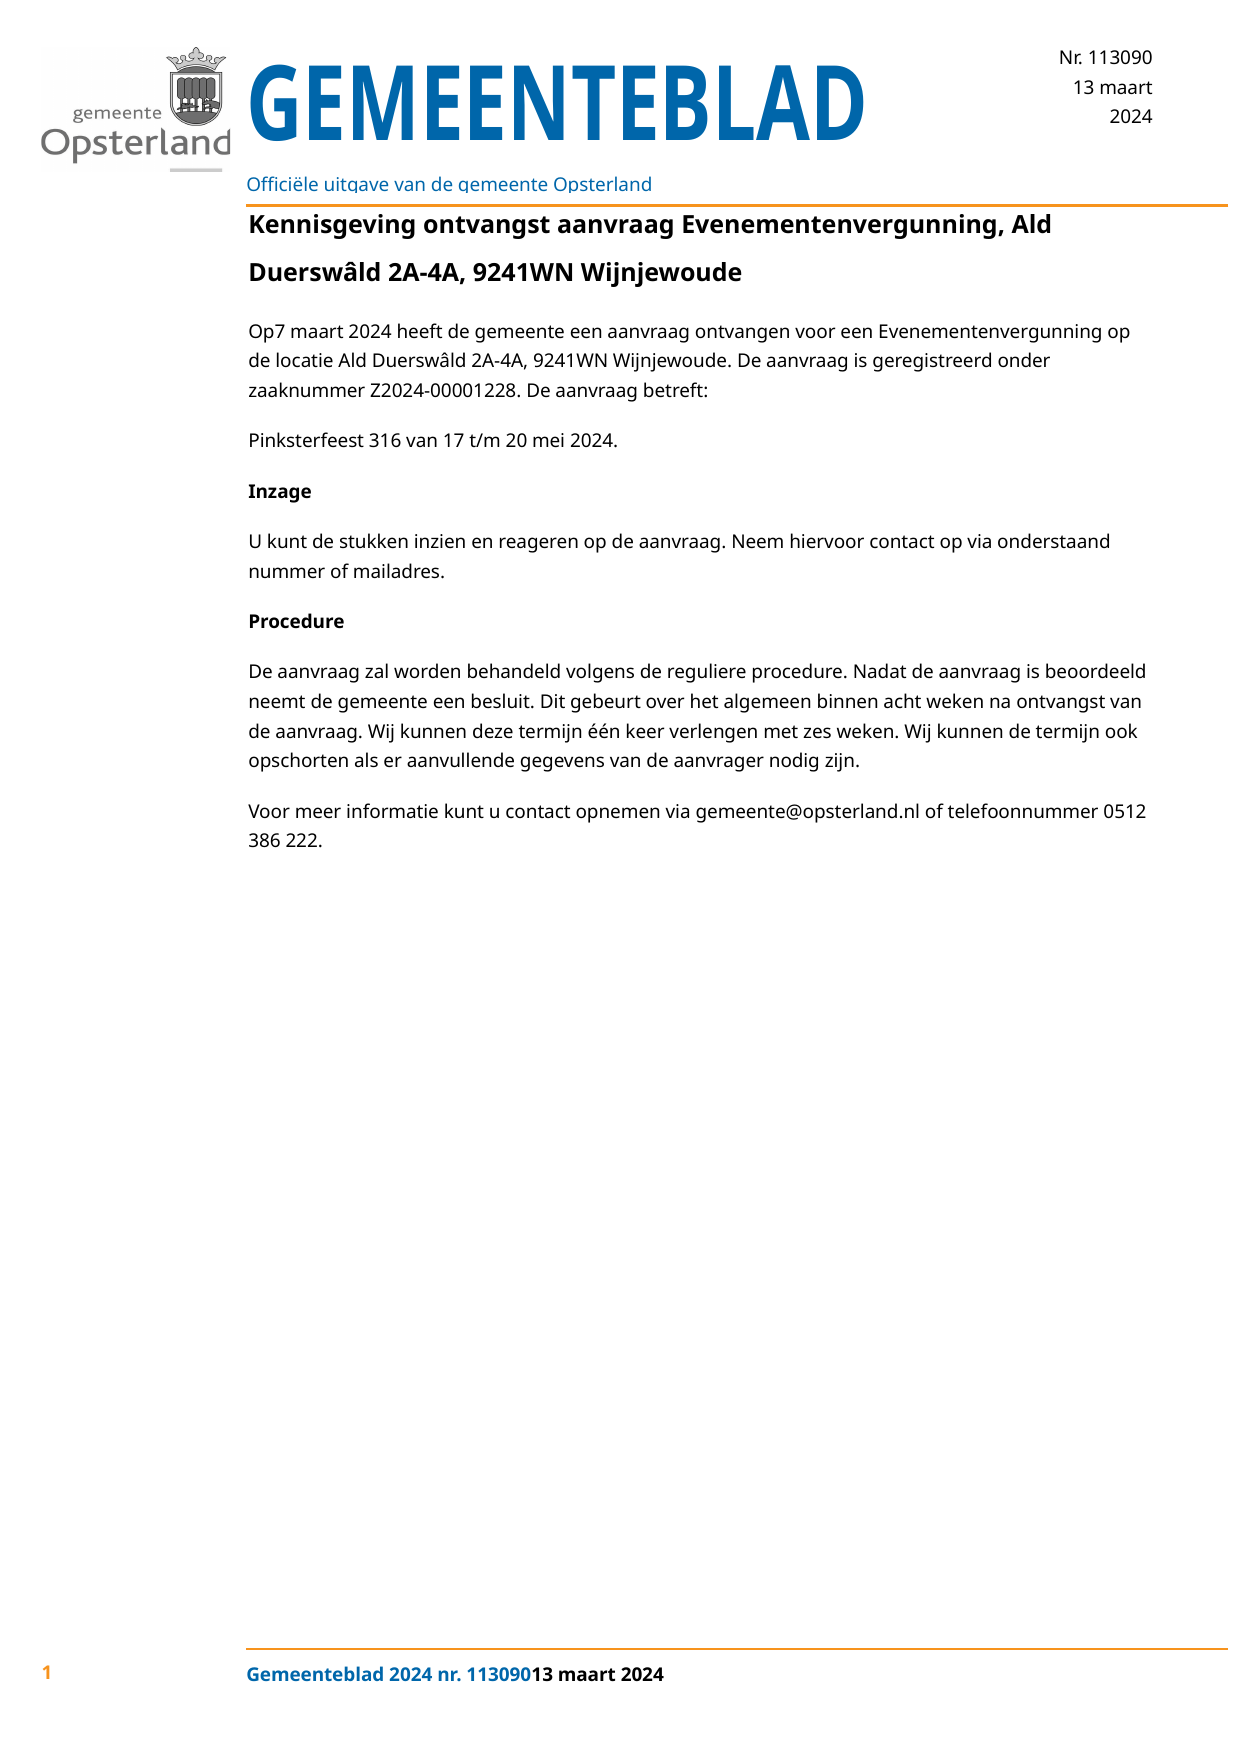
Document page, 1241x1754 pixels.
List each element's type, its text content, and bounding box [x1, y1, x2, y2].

text De aanvraag zal worden behandeld volgens de reguliere procedure. Nadat de aanvraag is beoordeeld neemt de gemeente een besluit. Dit gebeurt over het algemeen binnen acht weken na ontvangst van de aanvraag. Wij kunnen deze termijn één keer verlengen met zes weken. Wij kunnen de termijn ook opschorten als er aanvullende gegevens van de aanvrager nodig zijn. [248, 659, 1152, 773]
text Op7 maart 2024 heeft de gemeente een aanvraag ontvangen voor een Evenementenvergunning op de locatie Ald Duerswâld 2A-4A, 9241WN Wijnjewoude. De aanvraag is geregistreerd onder zaaknummer Z2024-00001228. De aanvraag betreft: [248, 318, 1152, 403]
text Kennisgeving ontvangst aanvraag Evenementenvergunning, Ald Duerswâld 2A-4A, 9241WN Wijnjewoude [248, 207, 1152, 288]
text Procedure [248, 608, 1152, 634]
text Pinksterfeest 316 van 17 t/m 20 mei 2024. [248, 427, 1152, 453]
text U kunt de stukken inzien en reageren op de aanvraag. Neem hiervoor contact op via onderstaand nummer of mailadres. [248, 528, 1152, 584]
picture [41, 47, 231, 172]
text Voor meer informatie kunt u contact opnemen via gemeente@opsterland.nl of telefoonnummer 0512 386 222. [248, 798, 1152, 853]
text Inzage [248, 478, 1152, 504]
